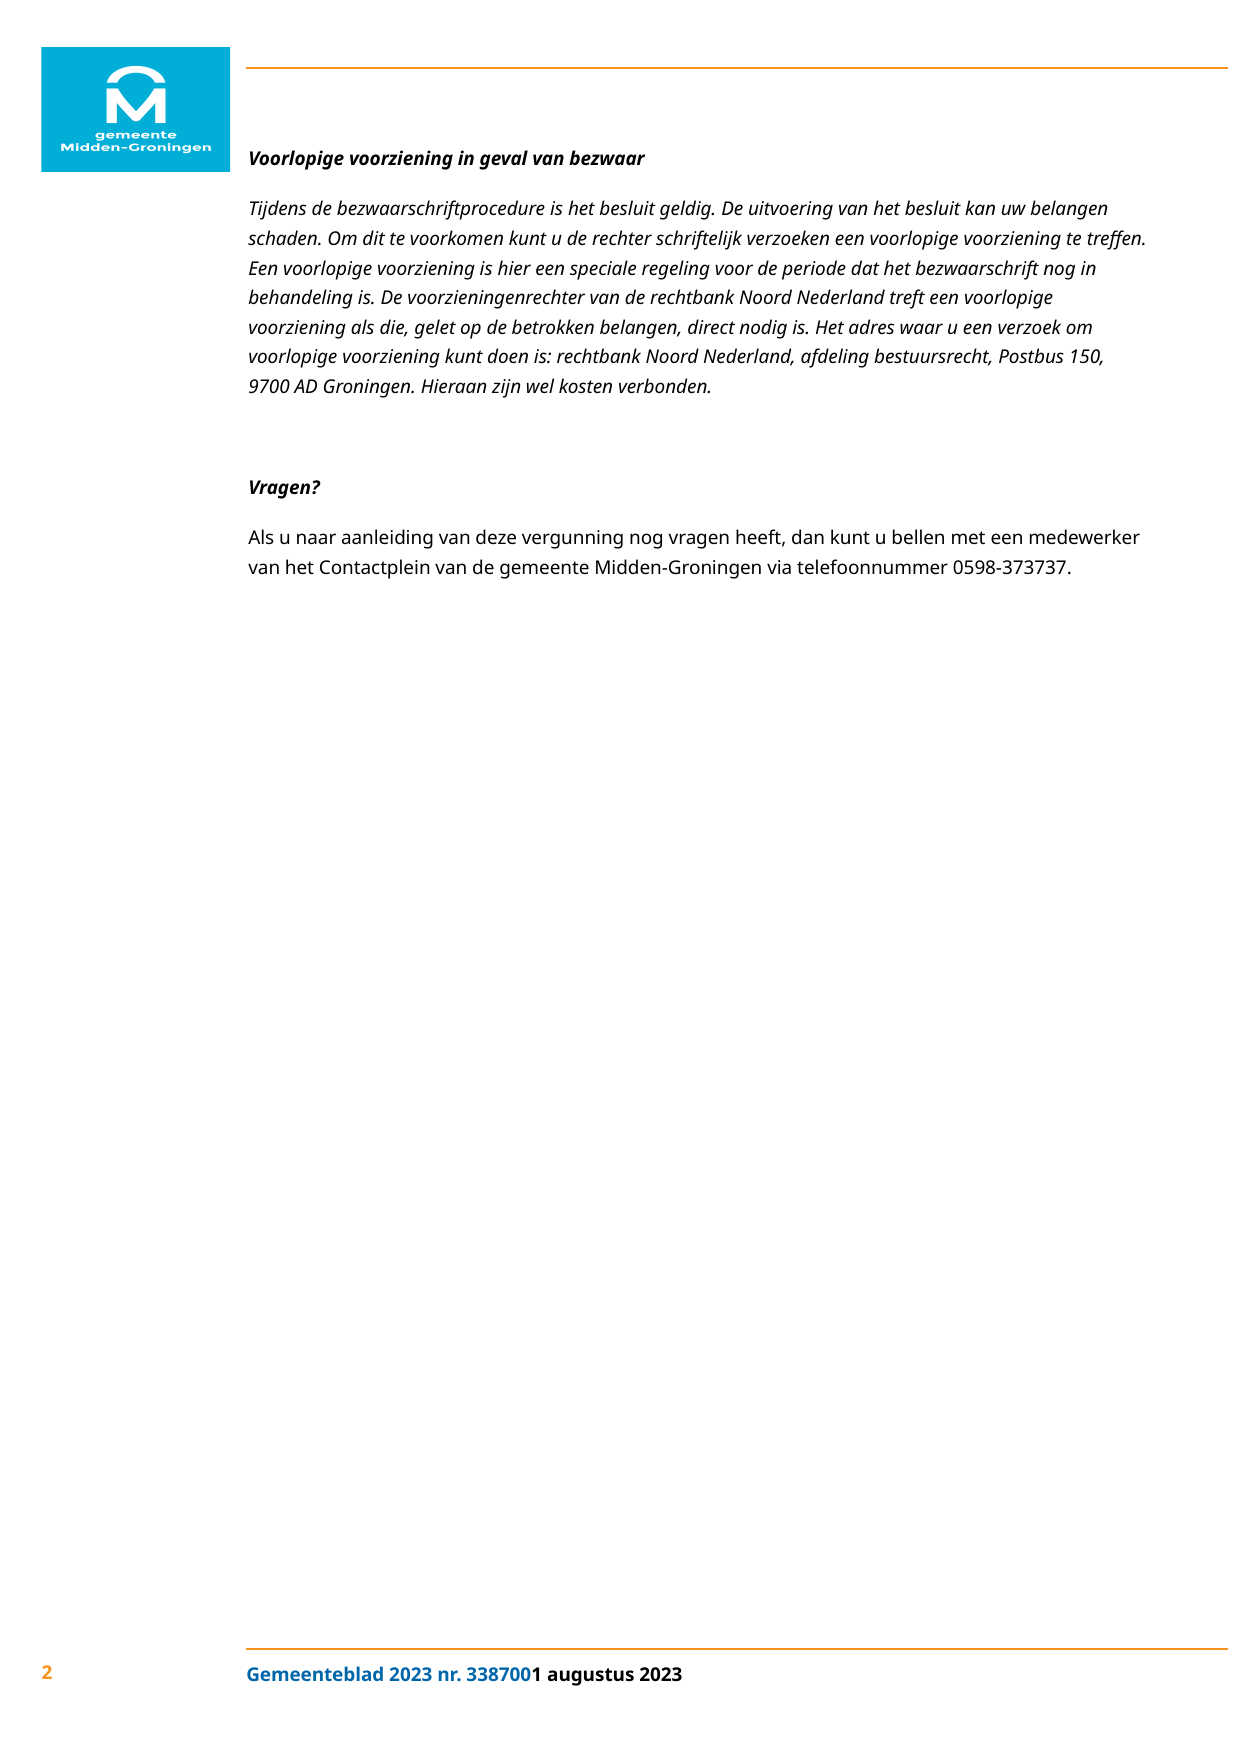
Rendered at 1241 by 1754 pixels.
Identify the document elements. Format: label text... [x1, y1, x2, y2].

picture [107, 89, 165, 122]
text Als u naar aanleiding van deze vergunning nog vragen heeft, dan kunt u bellen met een medewerker van het Contactplein van de gemeente Midden-Groningen via telefoonnummer 0598-373737. [248, 524, 1152, 580]
text Tijdens de bezwaarschriftprocedure is het besluit geldig. De uitvoering van het besluit kan uw belangen schaden. Om dit te voorkomen kunt u de rechter schriftelijk verzoeken een voorlopige voorziening te treffen. Een voorlopige voorziening is hier een speciale regeling voor de periode dat het bezwaarschrift nog in behandeling is. De voorzieningenrechter van de rechtbank Noord Nederland treft een voorlopige voorziening als die, gelet op de betrokken belangen, direct nodig is. Het adres waar u een verzoek om voorlopige voorziening kunt doen is: rechtbank Noord Nederland, afdeling bestuursrecht, Postbus 150, 9700 AD Groningen. Hieraan zijn wel kosten verbonden. [248, 196, 1152, 399]
text Voorlopige voorziening in geval van bezwaar [248, 145, 1152, 171]
picture [184, 146, 190, 153]
text Vragen? [248, 474, 1152, 500]
picture [108, 66, 164, 82]
